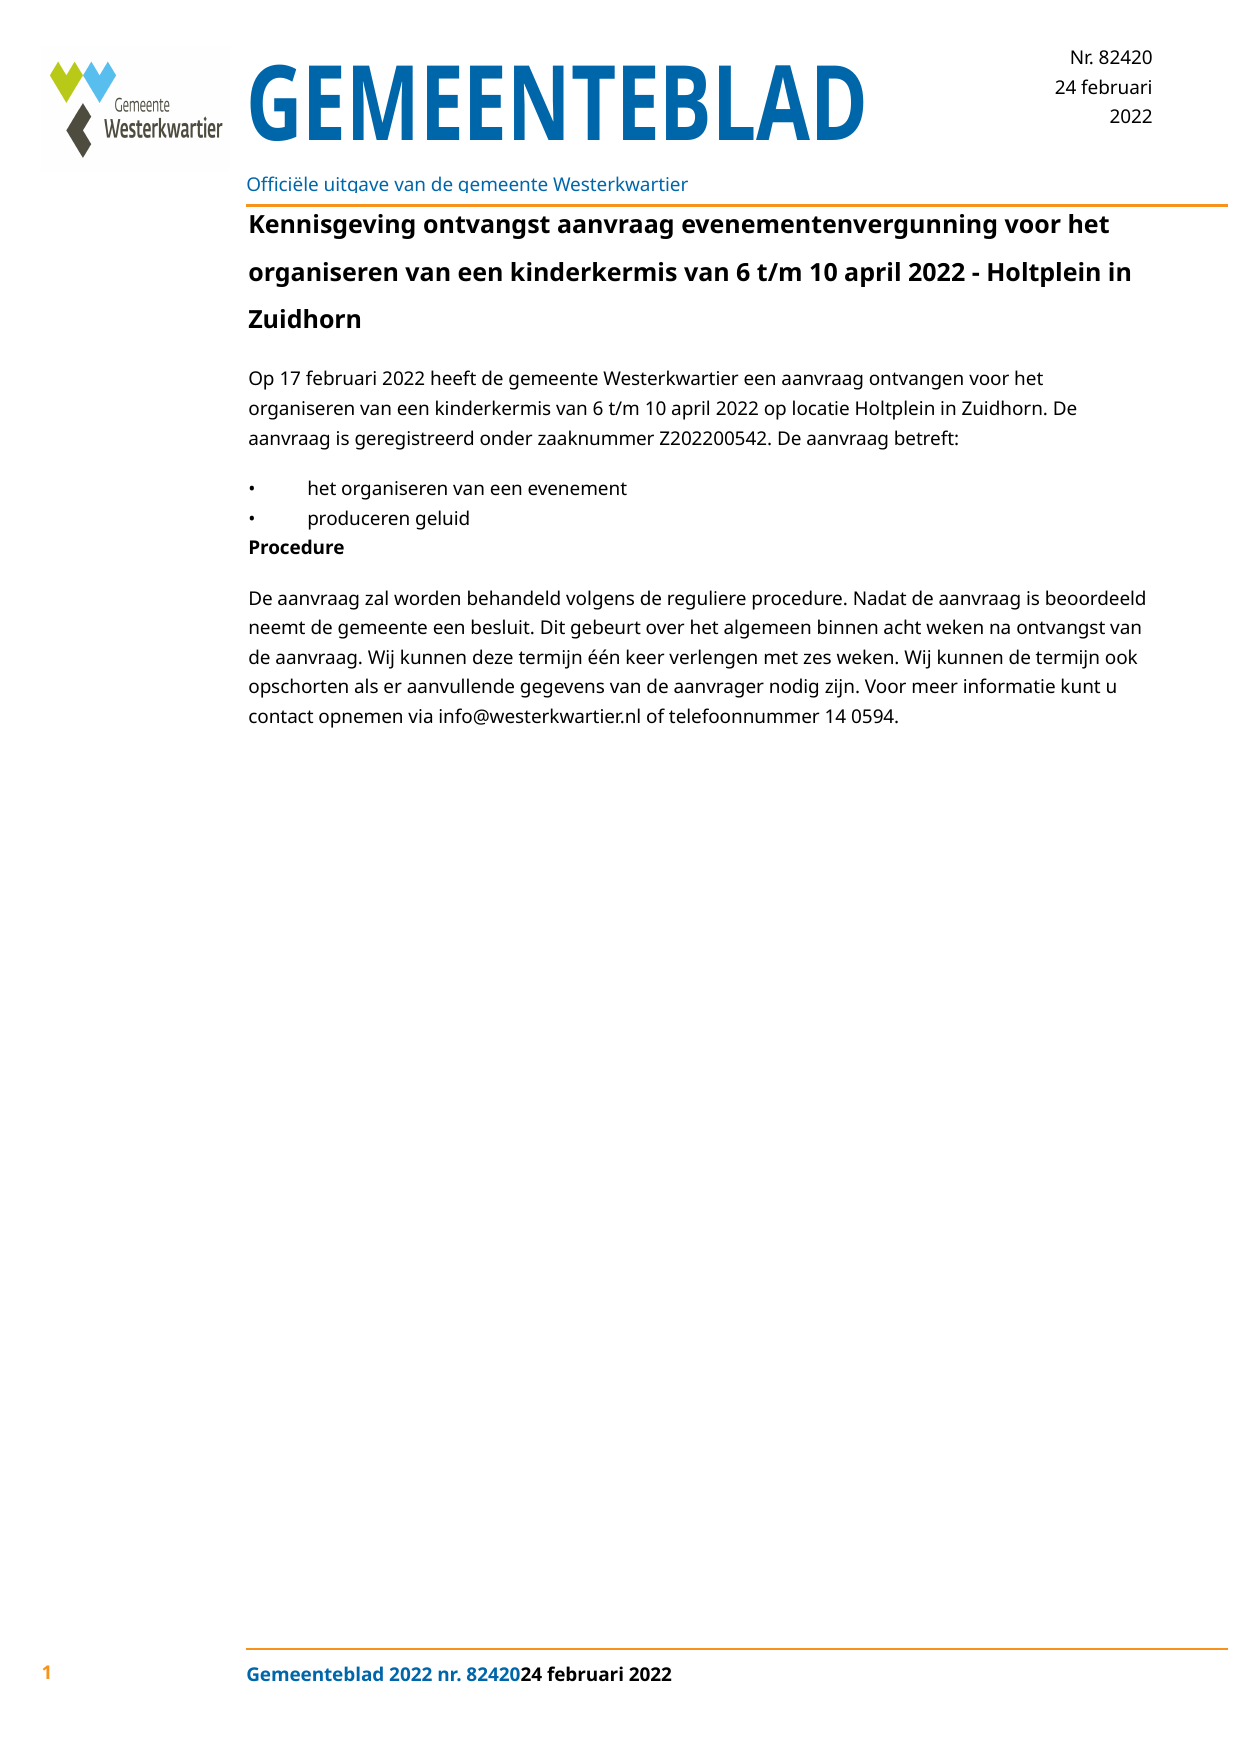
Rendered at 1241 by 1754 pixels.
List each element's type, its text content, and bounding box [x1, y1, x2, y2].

text Op 17 februari 2022 heeft de gemeente Westerkwartier een aanvraag ontvangen voor het organiseren van een kinderkermis van 6 t/m 10 april 2022 op locatie Holtplein in Zuidhorn. De aanvraag is geregistreerd onder zaaknummer Z202200542. De aanvraag betreft: [248, 366, 1152, 450]
list het organiseren van een evenement [248, 475, 1152, 501]
text De aanvraag zal worden behandeld volgens de reguliere procedure. Nadat de aanvraag is beoordeeld neemt de gemeente een besluit. Dit gebeurt over het algemeen binnen acht weken na ontvangst van de aanvraag. Wij kunnen deze termijn één keer verlengen met zes weken. Wij kunnen de termijn ook opschorten als er aanvullende gegevens van de aanvrager nodig zijn. Voor meer informatie kunt u contact opnemen via info@westerkwartier.nl of telefoonnummer 14 0594. [248, 585, 1152, 729]
list produceren geluid [248, 505, 1152, 530]
text Procedure [248, 534, 1152, 560]
text Kennisgeving ontvangst aanvraag evenementenvergunning voor het organiseren van een kinderkermis van 6 t/m 10 april 2022 - Holtplein in Zuidhorn [248, 207, 1152, 336]
picture [41, 47, 231, 172]
